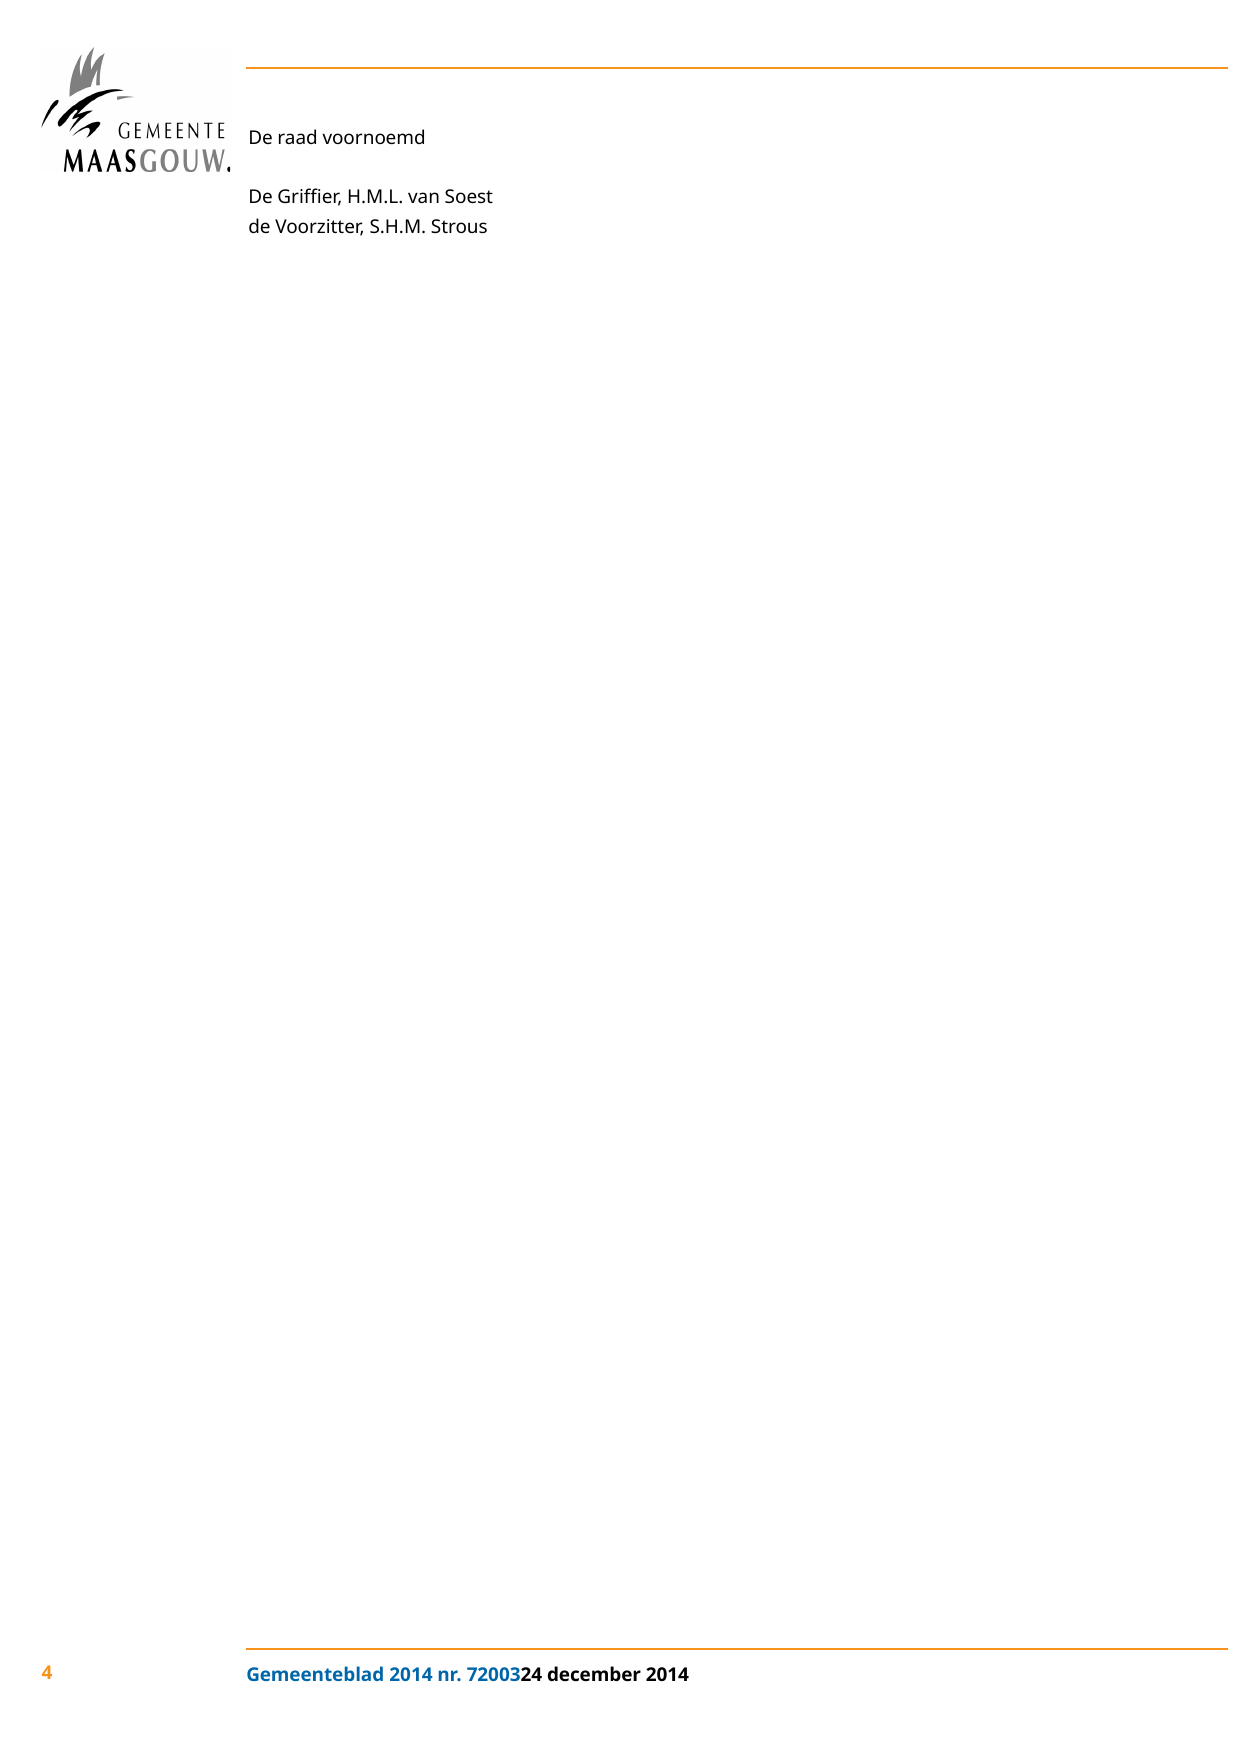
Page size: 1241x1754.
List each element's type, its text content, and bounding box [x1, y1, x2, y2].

picture [41, 47, 231, 172]
text De raad voornoemd [248, 124, 1152, 150]
text De Griffier, H.M.L. van Soest [248, 183, 1152, 209]
text de Voorzitter, S.H.M. Strous [248, 213, 1152, 239]
